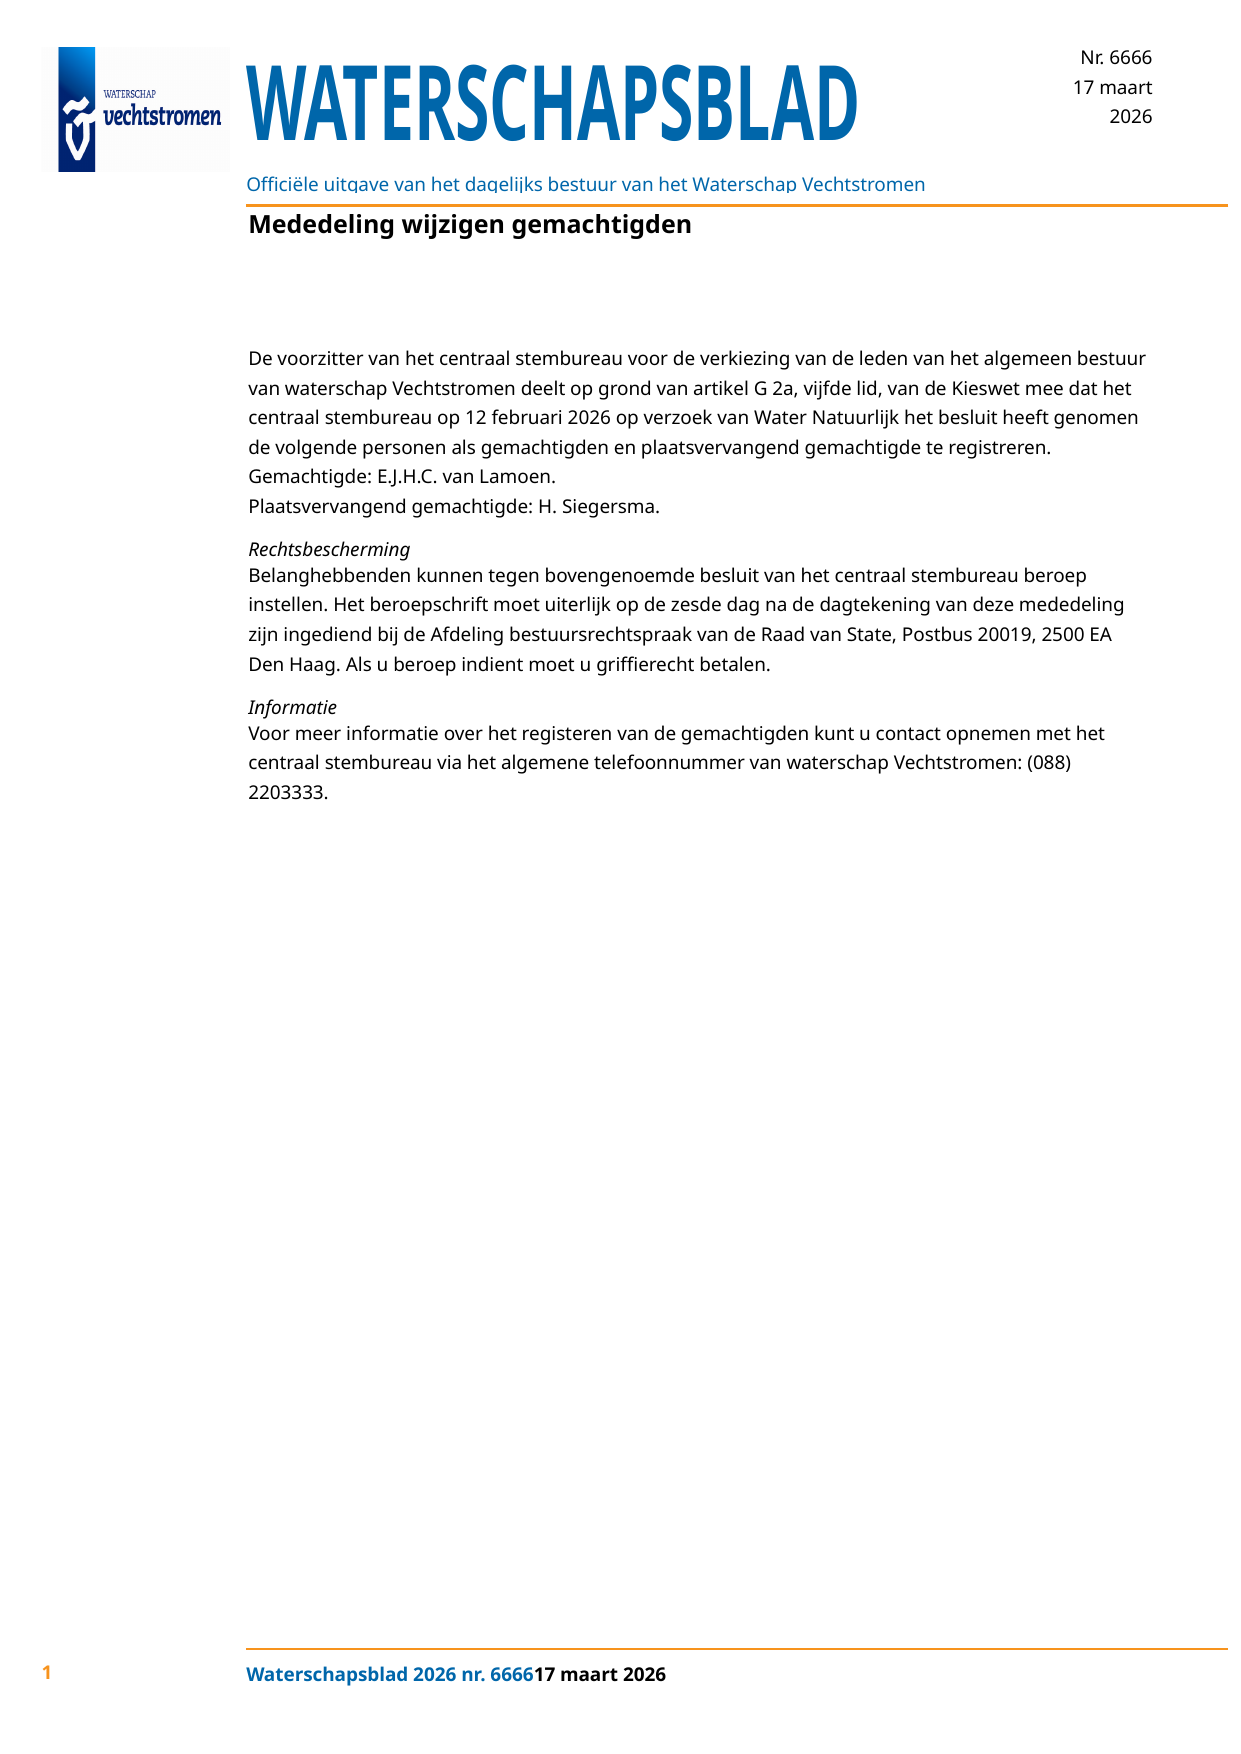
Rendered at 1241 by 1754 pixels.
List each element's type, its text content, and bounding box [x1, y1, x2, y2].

text Informatie [248, 694, 1152, 720]
text Plaatsvervangend gemachtigde: H. Siegersma. [248, 493, 1152, 519]
text Mededeling wijzigen gemachtigden [248, 207, 1152, 241]
text Gemachtigde: E.J.H.C. van Lamoen. [248, 464, 1152, 489]
text Voor meer informatie over het registeren van de gemachtigden kunt u contact opnemen met het centraal stembureau via het algemene telefoonnummer van waterschap Vechtstromen: (088) 2203333. [248, 720, 1152, 804]
text De voorzitter van het centraal stembureau voor de verkiezing van de leden van het algemeen bestuur van waterschap Vechtstromen deelt op grond van artikel G 2a, vijfde lid, van de Kieswet mee dat het centraal stembureau op 12 februari 2026 op verzoek van Water Natuurlijk het besluit heeft genomen de volgende personen als gemachtigden en plaatsvervangend gemachtigde te registreren. [248, 345, 1152, 460]
picture [41, 47, 231, 172]
text Belanghebbenden kunnen tegen bovengenoemde besluit van het centraal stembureau beroep instellen. Het beroepschrift moet uiterlijk op de zesde dag na de dagtekening van deze mededeling zijn ingediend bij de Afdeling bestuursrechtspraak van de Raad van State, Postbus 20019, 2500 EA Den Haag. Als u beroep indient moet u griffierecht betalen. [248, 562, 1152, 677]
text Rechtsbescherming [248, 536, 1152, 562]
